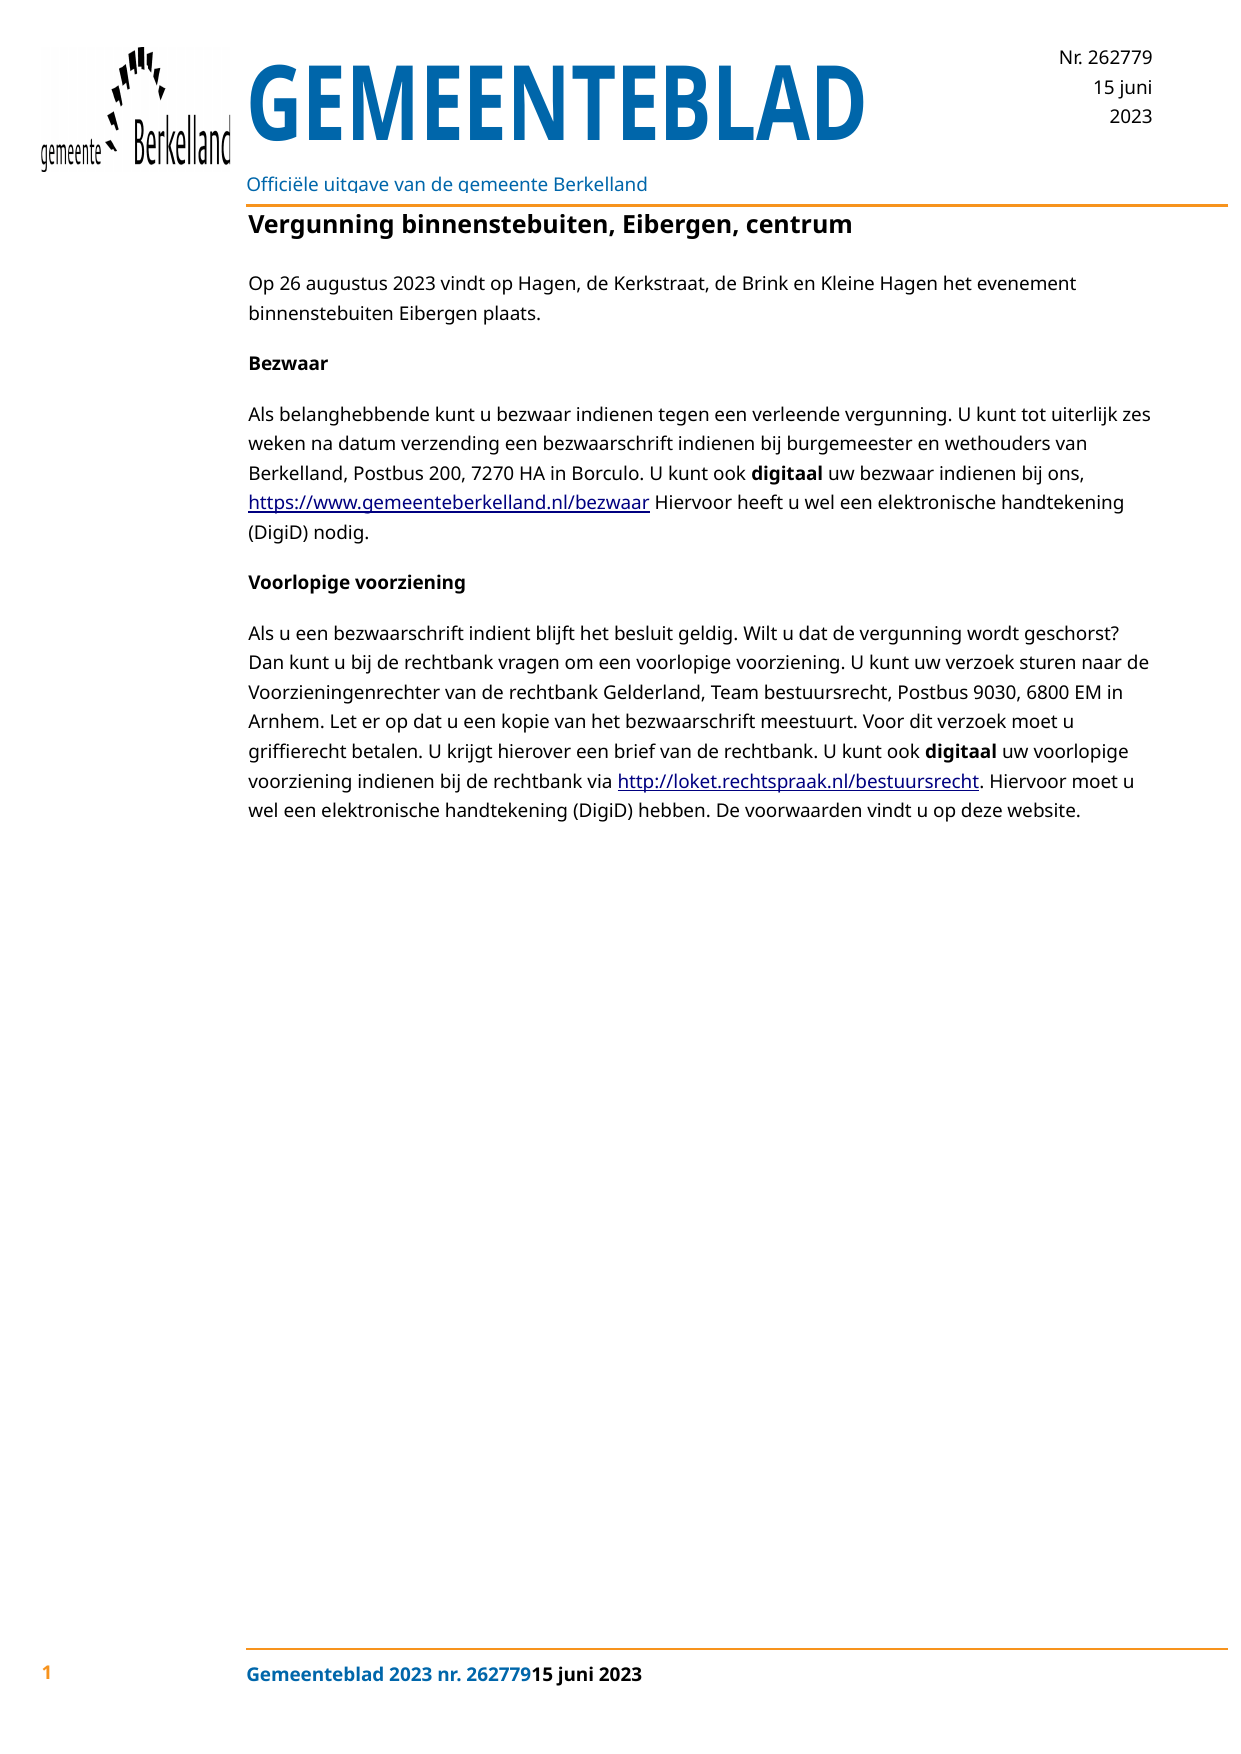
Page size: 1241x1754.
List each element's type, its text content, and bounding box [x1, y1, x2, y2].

text Voorlopige voorziening [248, 569, 1152, 595]
picture [41, 47, 231, 172]
text Op 26 augustus 2023 vindt op Hagen, de Kerkstraat, de Brink en Kleine Hagen het evenement binnenstebuiten Eibergen plaats. [248, 270, 1152, 326]
text Als belanghebbende kunt u bezwaar indienen tegen een verleende vergunning. U kunt tot uiterlijk zes weken na datum verzending een bezwaarschrift indienen bij burgemeester en wethouders van Berkelland, Postbus 200, 7270 HA in Borculo. U kunt ook digitaal uw bezwaar indienen bij ons, https://www.gemeenteberkelland.nl/bezwaar Hiervoor heeft u wel een elektronische handtekening (DigiD) nodig. [248, 401, 1152, 545]
text Bezwaar [248, 350, 1152, 376]
text Vergunning binnenstebuiten, Eibergen, centrum [248, 207, 1152, 241]
text Als u een bezwaarschrift indient blijft het besluit geldig. Wilt u dat de vergunning wordt geschorst? Dan kunt u bij de rechtbank vragen om een voorlopige voorziening. U kunt uw verzoek sturen naar de Voorzieningenrechter van de rechtbank Gelderland, Team bestuursrecht, Postbus 9030, 6800 EM in Arnhem. Let er op dat u een kopie van het bezwaarschrift meestuurt. Voor dit verzoek moet u griffierecht betalen. U krijgt hierover een brief van de rechtbank. U kunt ook digitaal uw voorlopige voorziening indienen bij de rechtbank via http://loket.rechtspraak.nl/bestuursrecht. Hiervoor moet u wel een elektronische handtekening (DigiD) hebben. De voorwaarden vindt u op deze website. [248, 620, 1152, 823]
